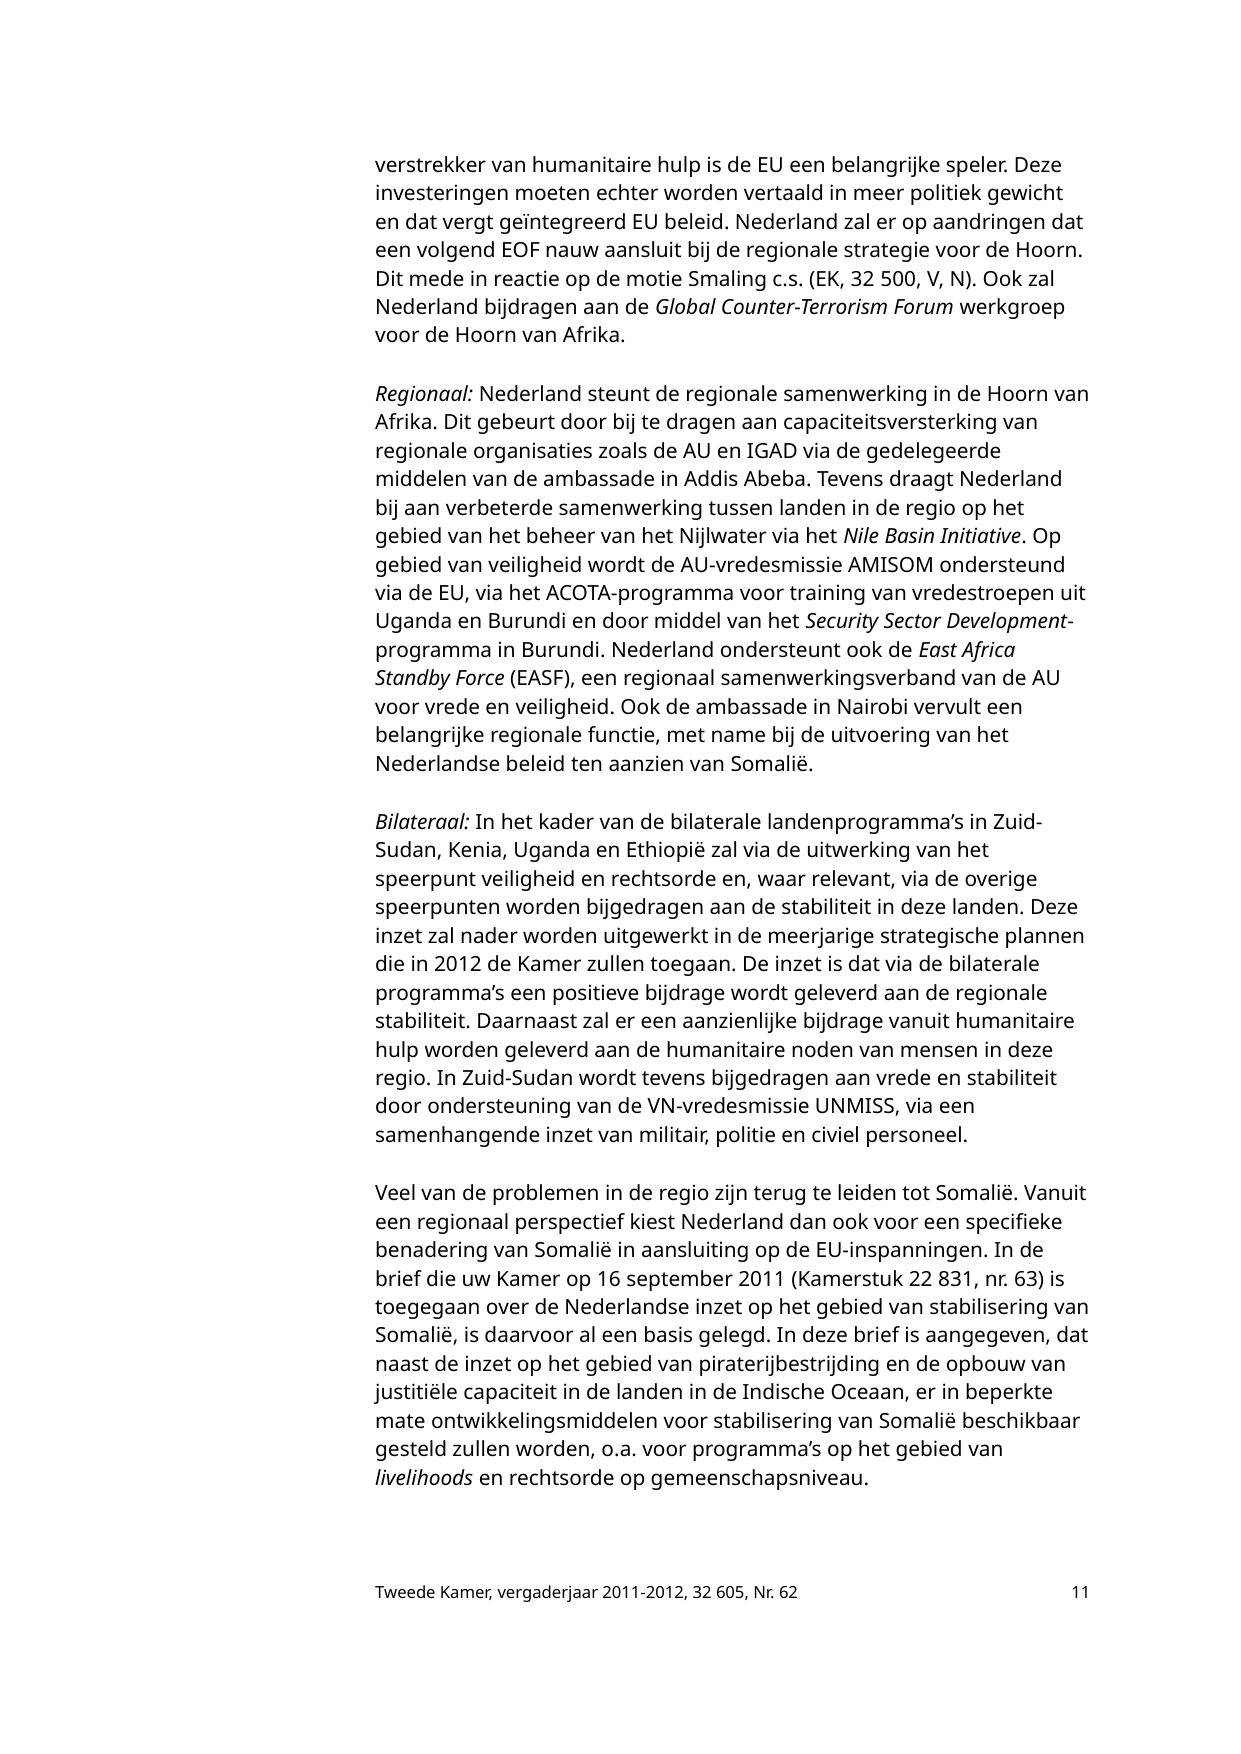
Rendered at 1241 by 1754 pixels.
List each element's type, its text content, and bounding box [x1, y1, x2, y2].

text verstrekker van humanitaire hulp is de EU een belangrijke speler. Deze investeringen moeten echter worden vertaald in meer politiek gewicht en dat vergt geïntegreerd EU beleid. Nederland zal er op aandringen dat een volgend EOF nauw aansluit bij de regionale strategie voor de Hoorn. Dit mede in reactie op de motie Smaling c.s. (EK, 32 500, V, N). Ook zal Nederland bijdragen aan de Global Counter-Terrorism Forum werkgroep voor de Hoorn van Afrika. [375, 150, 1090, 349]
text Regionaal: Nederland steunt de regionale samenwerking in de Hoorn van Afrika. Dit gebeurt door bij te dragen aan capaciteitsversterking van regionale organisaties zoals de AU en IGAD via de gedelegeerde middelen van de ambassade in Addis Abeba. Tevens draagt Nederland bij aan verbeterde samenwerking tussen landen in de regio op het gebied van het beheer van het Nijlwater via het Nile Basin Initiative. Op gebied van veiligheid wordt de AU-vredesmissie AMISOM ondersteund via de EU, via het ACOTA-programma voor training van vredestroepen uit Uganda en Burundi en door middel van het Security Sector Development-programma in Burundi. Nederland ondersteunt ook de East Africa Standby Force (EASF), een regionaal samenwerkingsverband van de AU voor vrede en veiligheid. Ook de ambassade in Nairobi vervult een belangrijke regionale functie, met name bij de uitvoering van het Nederlandse beleid ten aanzien van Somalië. [375, 379, 1090, 777]
text Bilateraal: In het kader van de bilaterale landenprogramma’s in Zuid-Sudan, Kenia, Uganda en Ethiopië zal via de uitwerking van het speerpunt veiligheid en rechtsorde en, waar relevant, via de overige speerpunten worden bijgedragen aan de stabiliteit in deze landen. Deze inzet zal nader worden uitgewerkt in de meerjarige strategische plannen die in 2012 de Kamer zullen toegaan. De inzet is dat via de bilaterale programma’s een positieve bijdrage wordt geleverd aan de regionale stabiliteit. Daarnaast zal er een aanzienlijke bijdrage vanuit humanitaire hulp worden geleverd aan de humanitaire noden van mensen in deze regio. In Zuid-Sudan wordt tevens bijgedragen aan vrede en stabiliteit door ondersteuning van de VN-vredesmissie UNMISS, via een samenhangende inzet van militair, politie en civiel personeel. [375, 807, 1090, 1148]
text Veel van de problemen in de regio zijn terug te leiden tot Somalië. Vanuit een regionaal perspectief kiest Nederland dan ook voor een specifieke benadering van Somalië in aansluiting op de EU-inspanningen. In de brief die uw Kamer op 16 september 2011 (Kamerstuk 22 831, nr. 63) is toegegaan over de Nederlandse inzet op het gebied van stabilisering van Somalië, is daarvoor al een basis gelegd. In deze brief is aangegeven, dat naast de inzet op het gebied van piraterijbestrijding en de opbouw van justitiële capaciteit in de landen in de Indische Oceaan, er in beperkte mate ontwikkelingsmiddelen voor stabilisering van Somalië beschikbaar gesteld zullen worden, o.a. voor programma’s op het gebied van livelihoods en rechtsorde op gemeenschapsniveau. [375, 1178, 1090, 1491]
